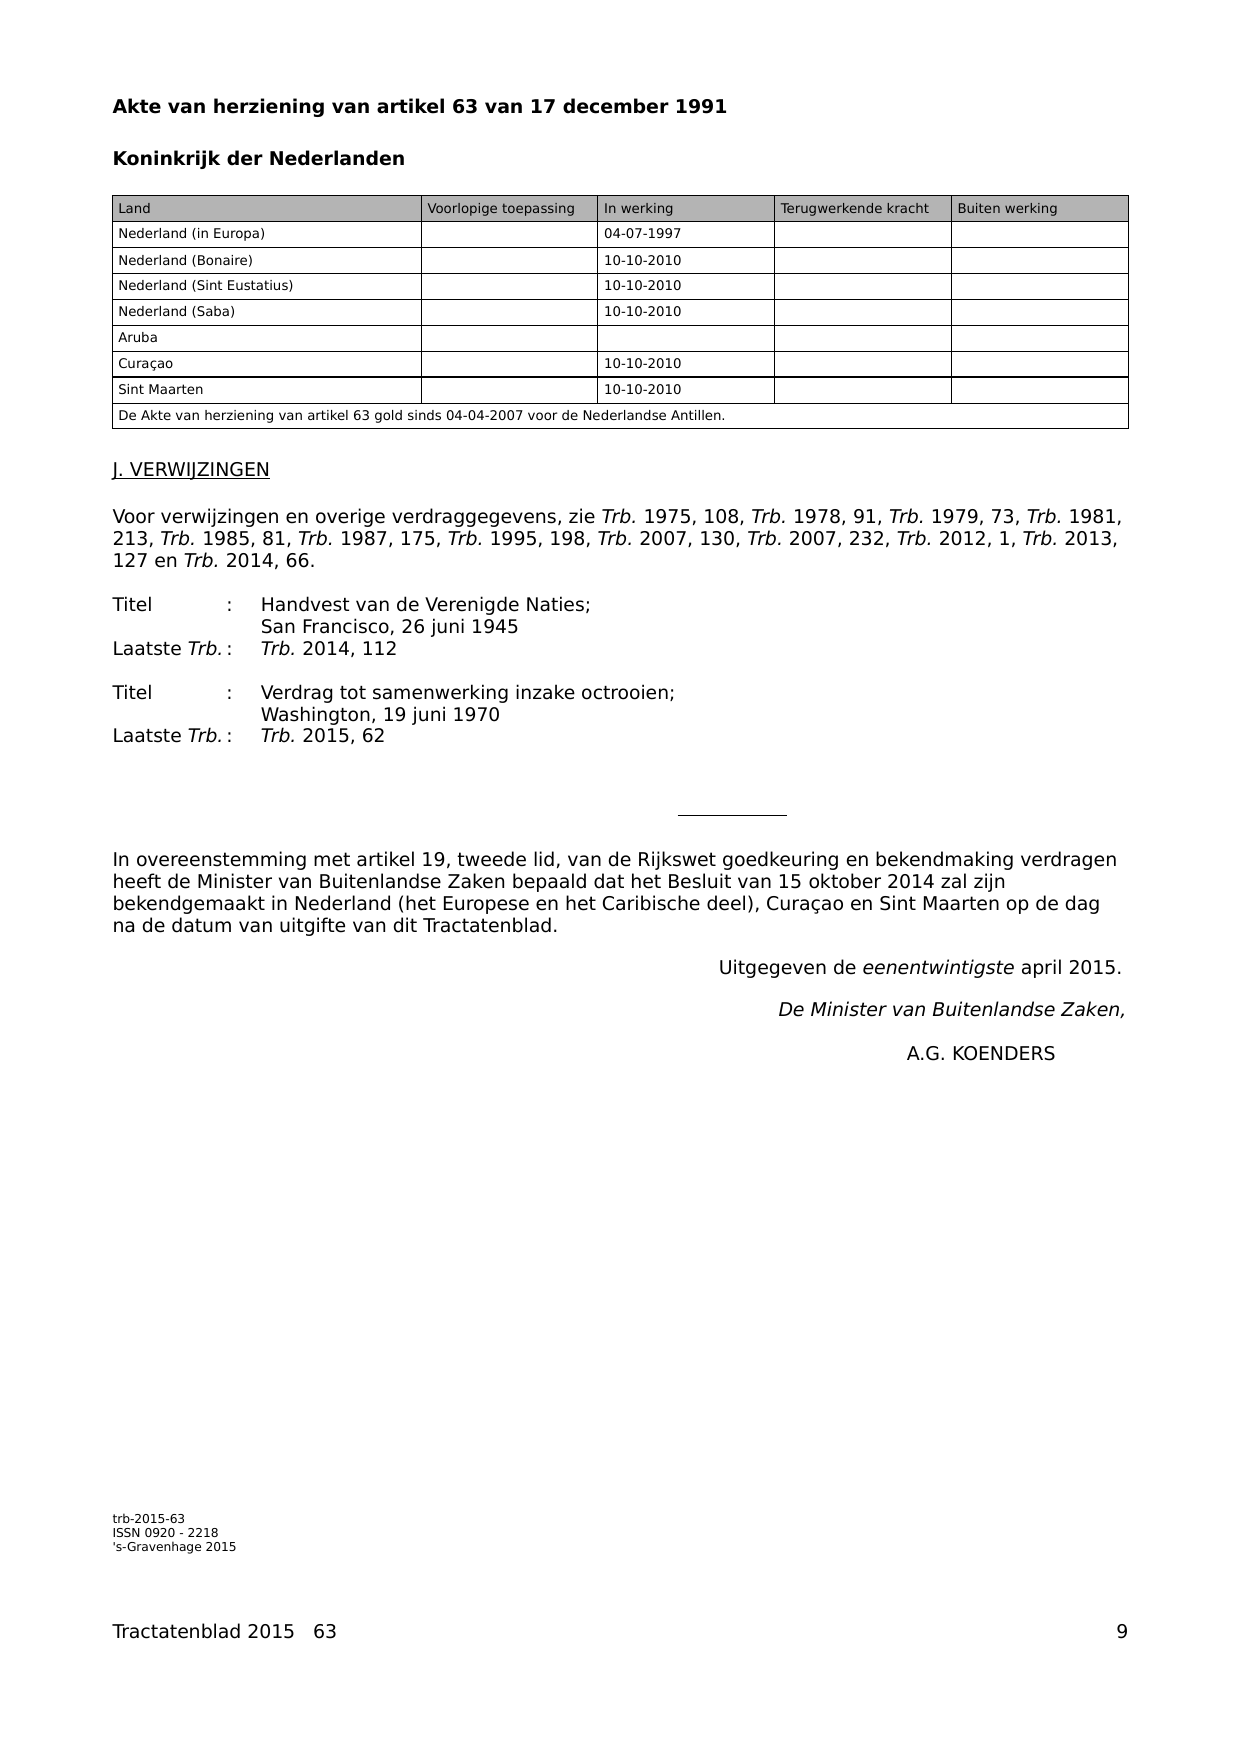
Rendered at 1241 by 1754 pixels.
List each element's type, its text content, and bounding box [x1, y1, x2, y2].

text De Minister van Buitenlandse Zaken, A.G. KOENDERS [112, 999, 1128, 1065]
table_cell [775, 326, 951, 351]
text Uitgegeven de eenentwintigste april 2015. [112, 957, 1128, 979]
table_header Terugwerkende kracht [775, 196, 951, 221]
table_cell 04-07-1997 [598, 222, 774, 247]
table_cell Laatste Trb. [112, 725, 226, 747]
table_cell Curaçao [113, 352, 421, 376]
table_header Handvest van de Verenigde Naties; San Francisco, 26 juni 1945 [261, 594, 1128, 638]
table_cell [422, 222, 597, 247]
table_cell [775, 222, 951, 247]
table_cell Titel [112, 682, 226, 725]
table_cell : [226, 638, 261, 660]
text trb-2015-63 [112, 1512, 346, 1526]
table_cell 10-10-2010 [598, 378, 774, 402]
table_cell [422, 248, 597, 273]
table_cell Nederland (in Europa) [113, 222, 421, 247]
table_cell : [226, 682, 261, 725]
table_cell De Akte van herziening van artikel 63 gold sinds 04-04-2007 voor de Nederlandse Antillen. [113, 404, 1128, 428]
table_header : [226, 594, 261, 638]
text Voor verwijzingen en overige verdraggegevens, zie Trb. 1975, 108, Trb. 1978, 91, Trb. 1979, 73, Trb. 1981, 213, Trb. 1985, 81, Trb. 1987, 175, Trb. 1995, 198, Trb. 2007, 130, Trb. 2007, 232, Trb. 2012, 1, Trb. 2013, 127 en Trb. 2014, 66. [112, 506, 1128, 572]
table_cell Sint Maarten [113, 378, 421, 402]
table_cell [775, 300, 951, 324]
table_cell 10-10-2010 [598, 352, 774, 376]
table_cell [952, 274, 1128, 299]
table_cell Trb. 2014, 112 [261, 638, 1128, 660]
text In overeenstemming met artikel 19, tweede lid, van de Rijkswet goedkeuring en bekendmaking verdragen heeft de Minister van Buitenlandse Zaken bepaald dat het Besluit van 15 oktober 2014 zal zijn bekendgemaakt in Nederland (het Europese en het Caribische deel), Curaçao en Sint Maarten op de dag na de datum van uitgifte van dit Tractatenblad. [112, 849, 1128, 937]
table_cell [598, 326, 774, 351]
table_cell [952, 248, 1128, 273]
table_cell [952, 326, 1128, 351]
table_cell 10-10-2010 [598, 274, 774, 299]
table_header Voorlopige toepassing [422, 196, 597, 221]
table_cell Laatste Trb. [112, 638, 226, 660]
table_cell [952, 352, 1128, 376]
table_cell [226, 660, 261, 682]
table_cell [775, 352, 951, 376]
table_cell Nederland (Saba) [113, 300, 421, 324]
table_cell [775, 378, 951, 402]
text ISSN 0920 - 2218 [112, 1526, 346, 1540]
table_cell Nederland (Bonaire) [113, 248, 421, 273]
table_cell Aruba [113, 326, 421, 351]
table_cell 10-10-2010 [598, 300, 774, 324]
subtitle Koninkrijk der Nederlanden [112, 148, 1128, 170]
table_cell [261, 660, 1128, 682]
table_header Titel [112, 594, 226, 638]
table_cell [952, 300, 1128, 324]
table_cell [952, 378, 1128, 402]
subtitle J. VERWIJZINGEN [112, 459, 1128, 481]
table_cell [422, 274, 597, 299]
subtitle Akte van herziening van artikel 63 van 17 december 1991 [112, 96, 1128, 118]
table_cell : [226, 725, 261, 747]
table_cell [422, 378, 597, 402]
text 's-Gravenhage 2015 [112, 1540, 346, 1554]
table_header Buiten werking [952, 196, 1128, 221]
table_cell [952, 222, 1128, 247]
table_cell [775, 248, 951, 273]
table_header Land [113, 196, 421, 221]
table_cell [422, 352, 597, 376]
table_cell Trb. 2015, 62 [261, 725, 1128, 747]
table_header In werking [598, 196, 774, 221]
table_cell [112, 660, 226, 682]
table_cell [422, 300, 597, 324]
table_cell Nederland (Sint Eustatius) [113, 274, 421, 299]
table_cell Verdrag tot samenwerking inzake octrooien; Washington, 19 juni 1970 [261, 682, 1128, 725]
table_cell [775, 274, 951, 299]
table_cell 10-10-2010 [598, 248, 774, 273]
table_cell [422, 326, 597, 351]
